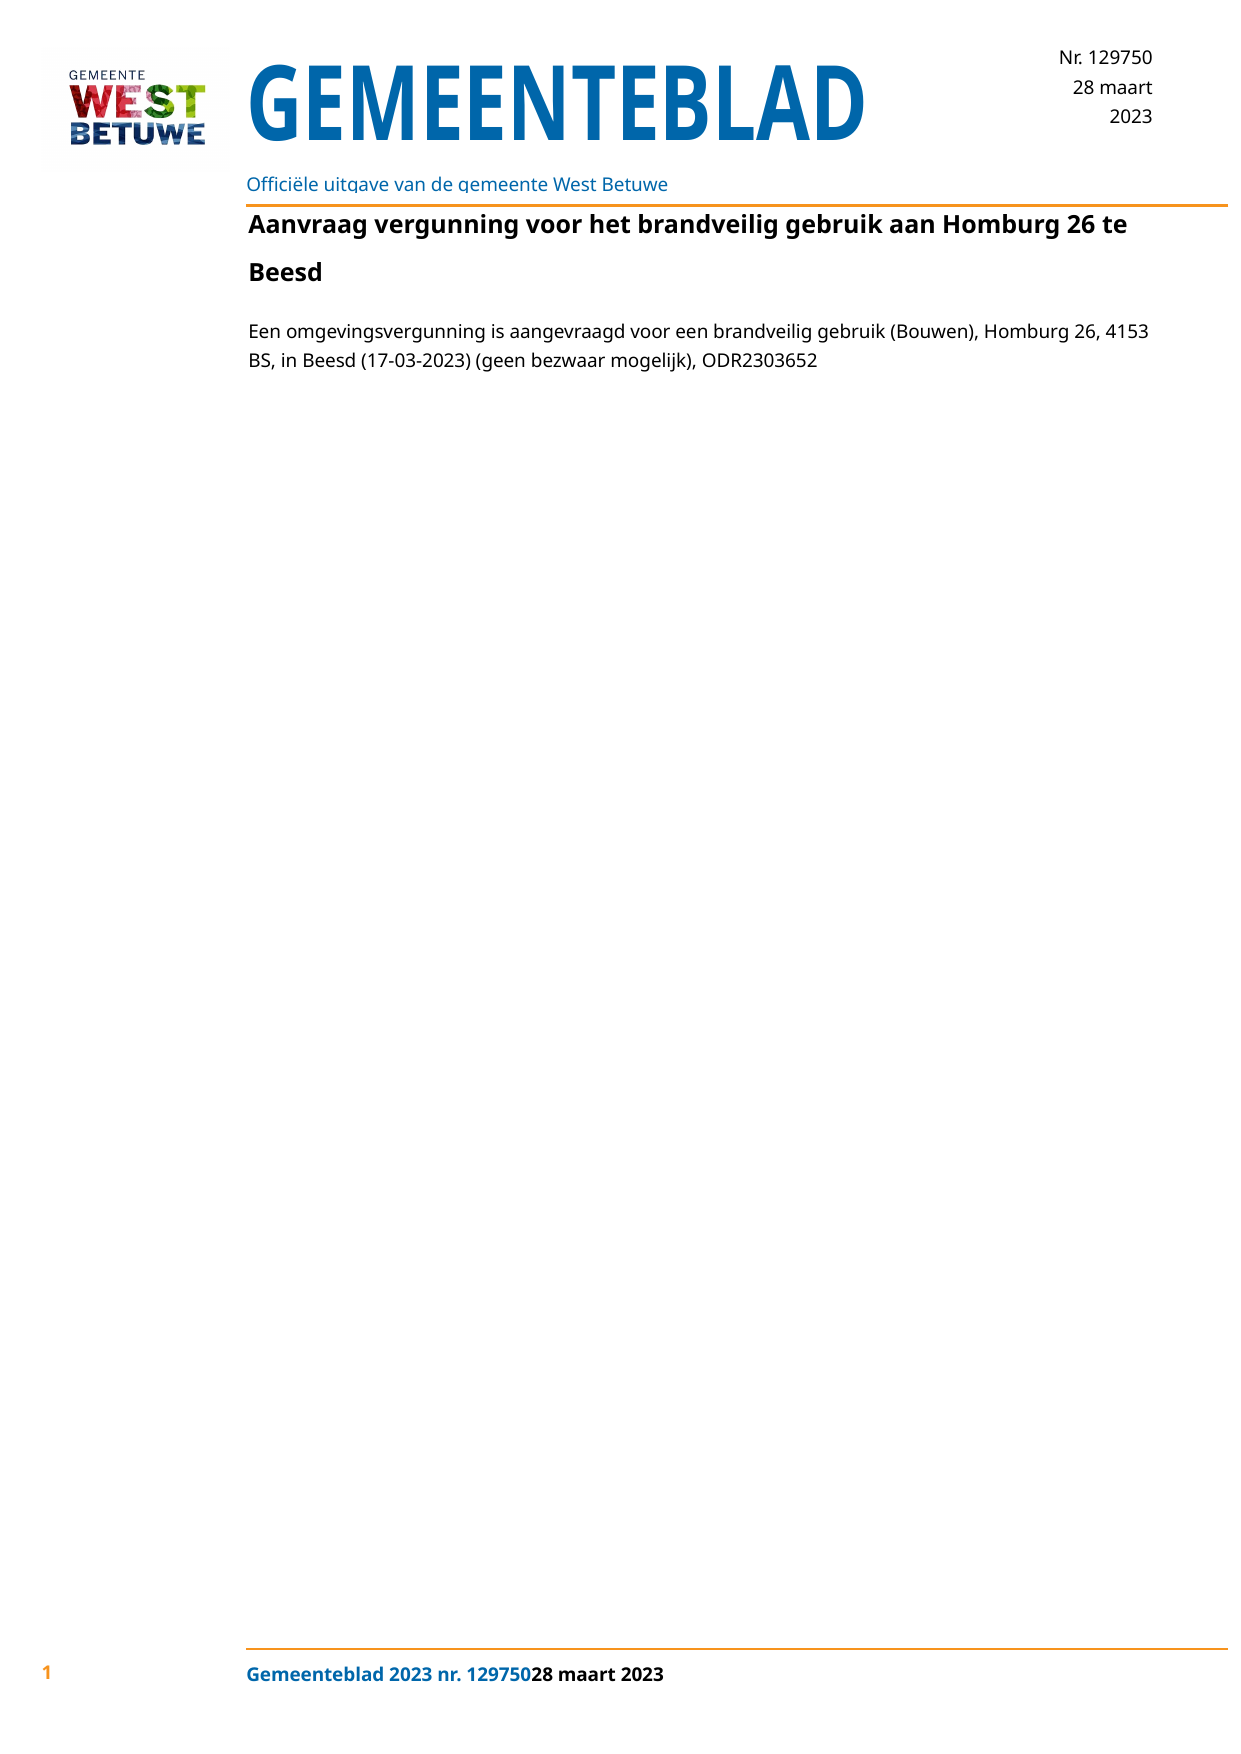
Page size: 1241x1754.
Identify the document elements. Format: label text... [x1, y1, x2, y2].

picture [41, 47, 231, 172]
text Een omgevingsvergunning is aangevraagd voor een brandveilig gebruik (Bouwen), Homburg 26, 4153 BS, in Beesd (17-03-2023) (geen bezwaar mogelijk), ODR2303652 [248, 318, 1152, 373]
text Aanvraag vergunning voor het brandveilig gebruik aan Homburg 26 te Beesd [248, 207, 1152, 288]
